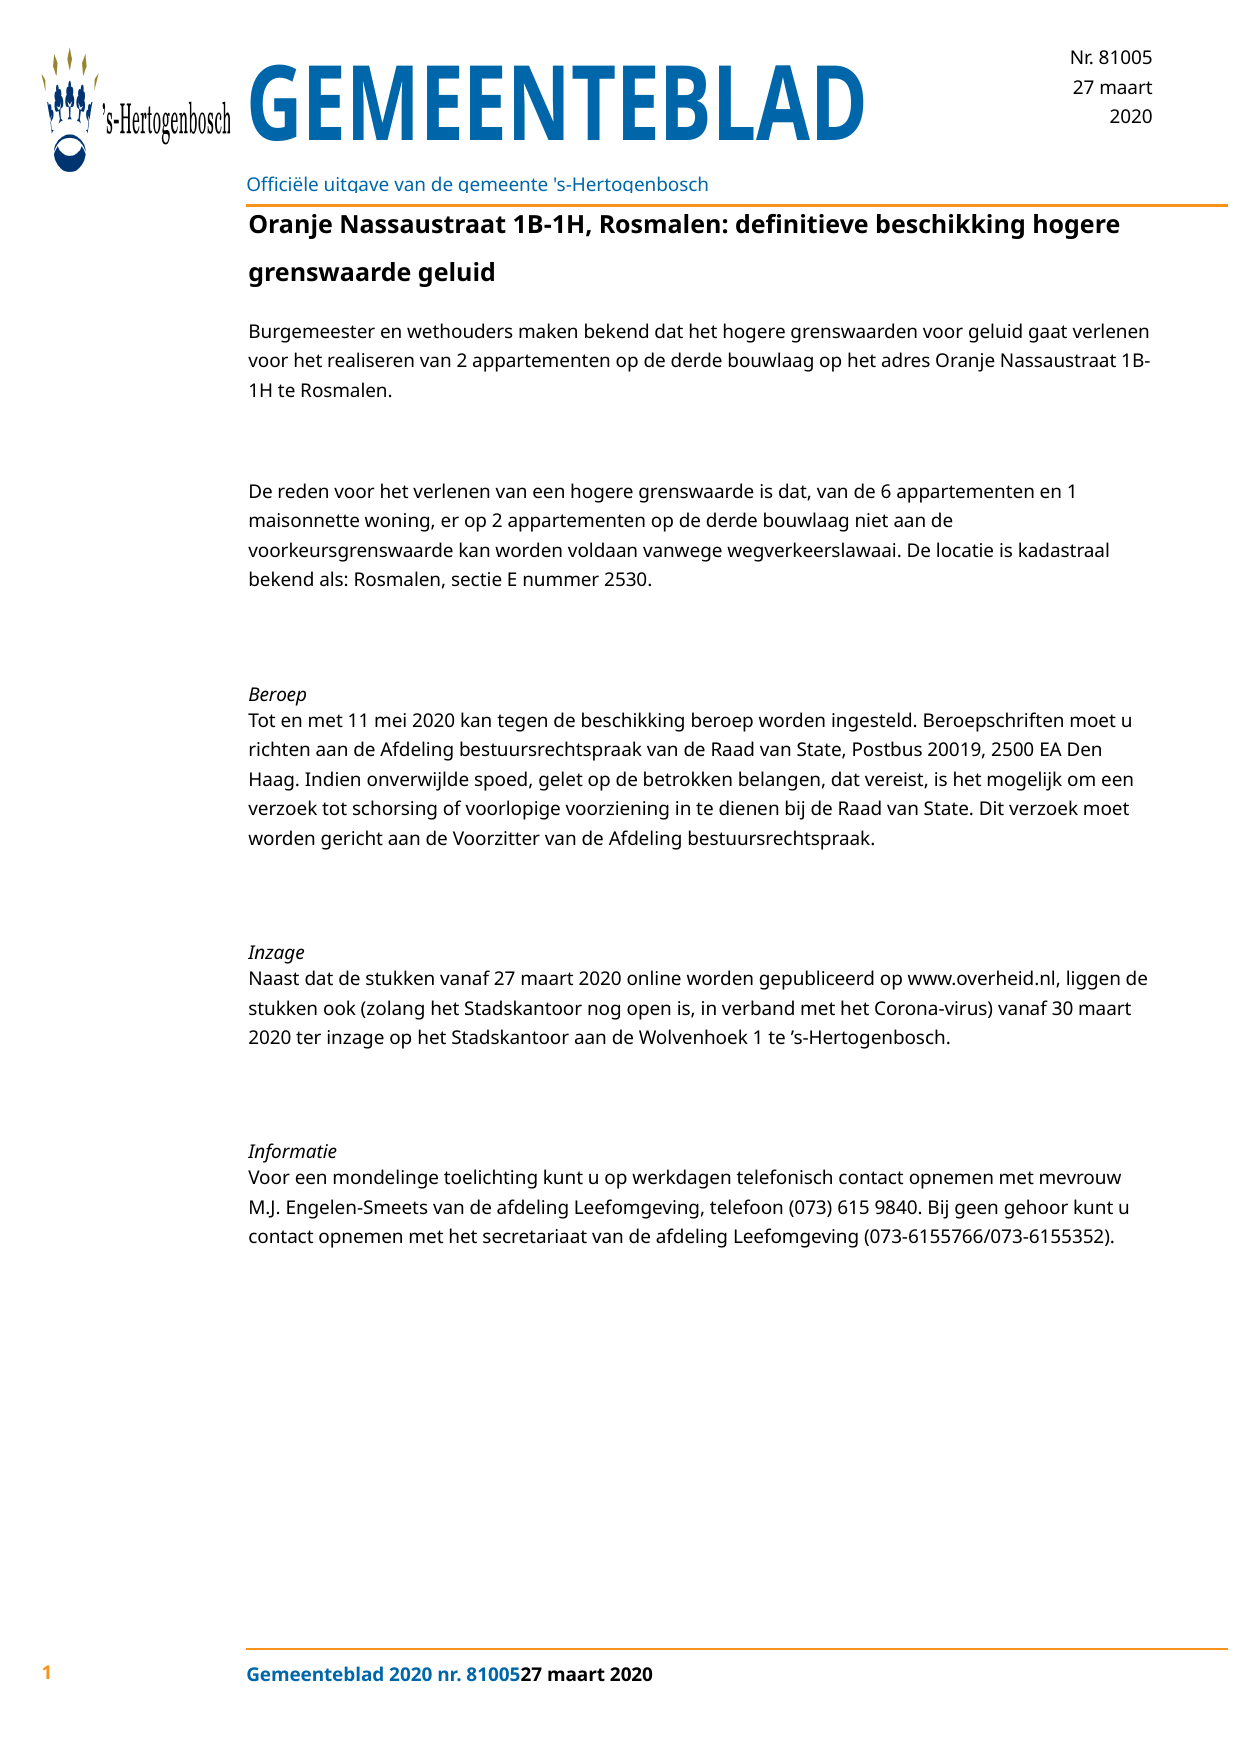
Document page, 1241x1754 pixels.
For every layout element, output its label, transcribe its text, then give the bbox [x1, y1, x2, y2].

text Burgemeester en wethouders maken bekend dat het hogere grenswaarden voor geluid gaat verlenen voor het realiseren van 2 appartementen op de derde bouwlaag op het adres Oranje Nassaustraat 1B-1H te Rosmalen. [248, 318, 1152, 403]
text Tot en met 11 mei 2020 kan tegen de beschikking beroep worden ingesteld. Beroepschriften moet u richten aan de Afdeling bestuursrechtspraak van de Raad van State, Postbus 20019, 2500 EA Den Haag. Indien onverwijlde spoed, gelet op de betrokken belangen, dat vereist, is het mogelijk om een verzoek tot schorsing of voorlopige voorziening in te dienen bij de Raad van State. Dit verzoek moet worden gericht aan de Voorzitter van de Afdeling bestuursrechtspraak. [248, 707, 1152, 851]
text De reden voor het verlenen van een hogere grenswaarde is dat, van de 6 appartementen en 1 maisonnette woning, er op 2 appartementen op de derde bouwlaag niet aan de voorkeursgrenswaarde kan worden voldaan vanwege wegverkeerslawaai. De locatie is kadastraal bekend als: Rosmalen, sectie E nummer 2530. [248, 478, 1152, 592]
text Informatie [248, 1139, 1152, 1164]
text Naast dat de stukken vanaf 27 maart 2020 online worden gepubliceerd op www.overheid.nl, liggen de stukken ook (zolang het Stadskantoor nog open is, in verband met het Corona-virus) vanaf 30 maart 2020 ter inzage op het Stadskantoor aan de Wolvenhoek 1 te ’s-Hertogenbosch. [248, 965, 1152, 1050]
text Oranje Nassaustraat 1B-1H, Rosmalen: definitieve beschikking hogere grenswaarde geluid [248, 207, 1152, 288]
text Voor een mondelinge toelichting kunt u op werkdagen telefonisch contact opnemen met mevrouw M.J. Engelen-Smeets van de afdeling Leefomgeving, telefoon (073) 615 9840. Bij geen gehoor kunt u contact opnemen met het secretariaat van de afdeling Leefomgeving (073-6155766/073-6155352). [248, 1164, 1152, 1249]
text Beroep [248, 681, 1152, 707]
text Inzage [248, 939, 1152, 965]
picture [41, 47, 231, 172]
